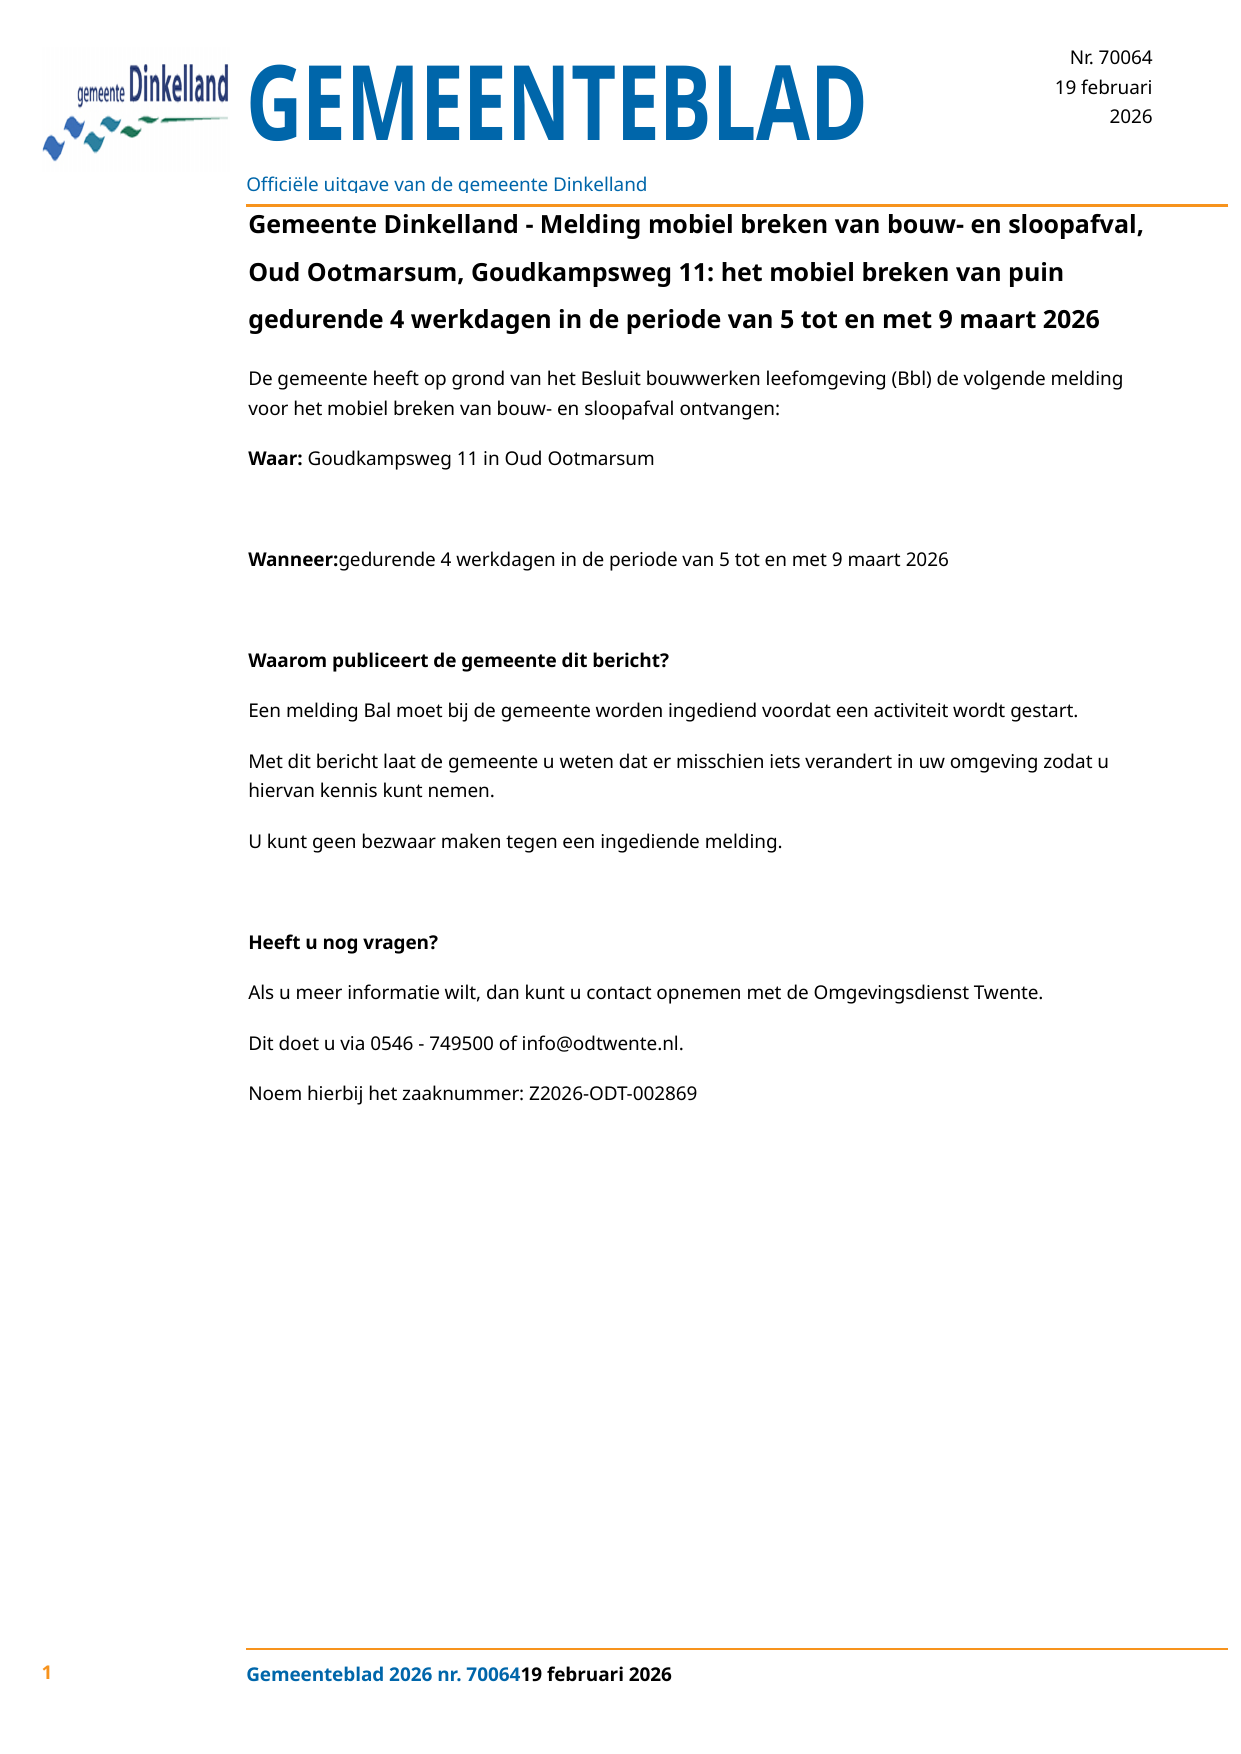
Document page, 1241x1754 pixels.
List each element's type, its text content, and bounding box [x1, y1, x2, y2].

text Wanneer:gedurende 4 werkdagen in de periode van 5 tot en met 9 maart 2026 [248, 546, 1152, 572]
text Waarom publiceert de gemeente dit bericht? [248, 647, 1152, 673]
picture [41, 47, 231, 172]
text Met dit bericht laat de gemeente u weten dat er misschien iets verandert in uw omgeving zodat u hiervan kennis kunt nemen. [248, 748, 1152, 803]
text De gemeente heeft op grond van het Besluit bouwwerken leefomgeving (Bbl) de volgende melding voor het mobiel breken van bouw- en sloopafval ontvangen: [248, 366, 1152, 421]
text Gemeente Dinkelland - Melding mobiel breken van bouw- en sloopafval, Oud Ootmarsum, Goudkampsweg 11: het mobiel breken van puin gedurende 4 werkdagen in de periode van 5 tot en met 9 maart 2026 [248, 207, 1152, 336]
text Als u meer informatie wilt, dan kunt u contact opnemen met de Omgevingsdienst Twente. [248, 979, 1152, 1005]
text Dit doet u via 0546 - 749500 of info@odtwente.nl. [248, 1030, 1152, 1055]
text Waar: Goudkampsweg 11 in Oud Ootmarsum [248, 446, 1152, 471]
text U kunt geen bezwaar maken tegen een ingediende melding. [248, 828, 1152, 854]
text Heeft u nog vragen? [248, 929, 1152, 954]
text Een melding Bal moet bij de gemeente worden ingediend voordat een activiteit wordt gestart. [248, 698, 1152, 723]
text Noem hierbij het zaaknummer: Z2026-ODT-002869 [248, 1080, 1152, 1106]
